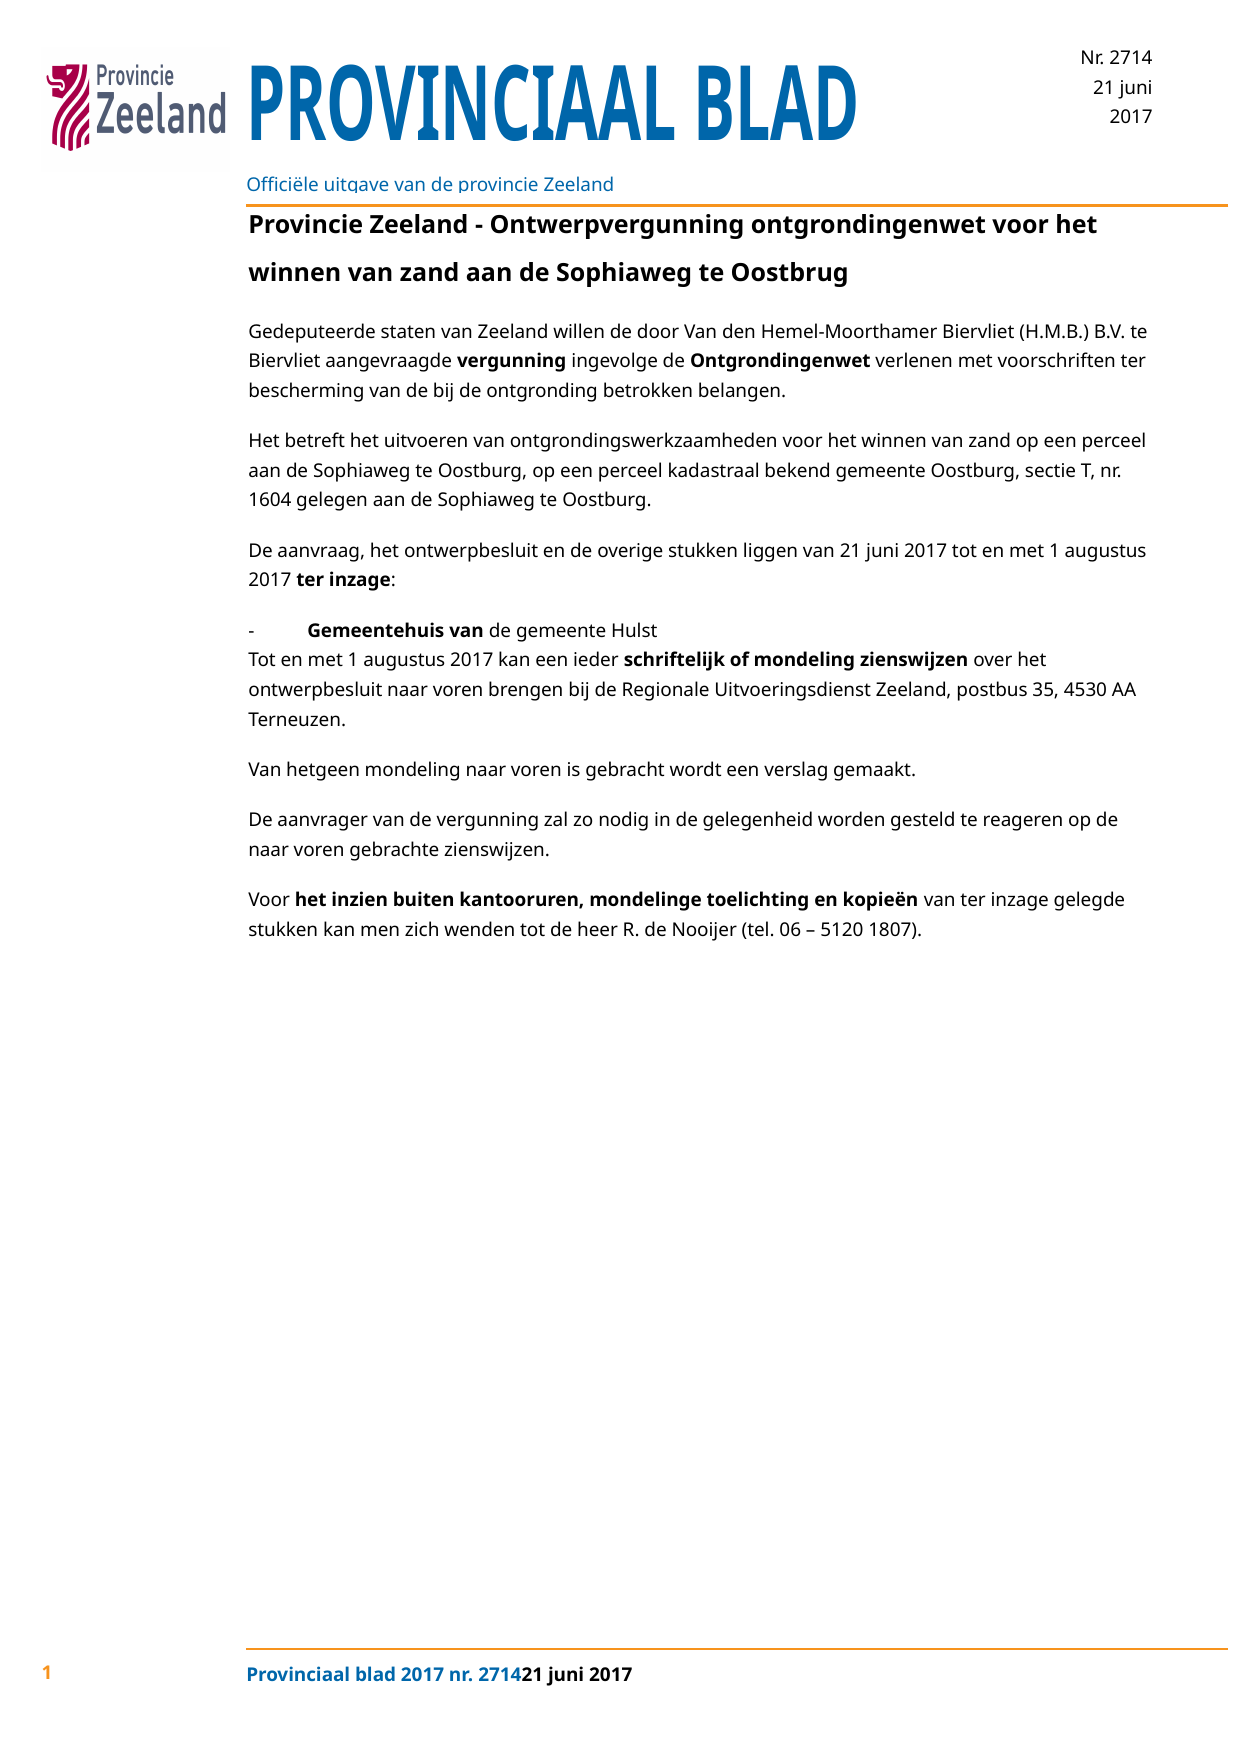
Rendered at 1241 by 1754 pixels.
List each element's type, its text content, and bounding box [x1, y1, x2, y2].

text Het betreft het uitvoeren van ontgrondingswerkzaamheden voor het winnen van zand op een perceel aan de Sophiaweg te Oostburg, op een perceel kadastraal bekend gemeente Oostburg, sectie T, nr. 1604 gelegen aan de Sophiaweg te Oostburg. [248, 427, 1152, 512]
list Gemeentehuis van de gemeente Hulst [248, 617, 1152, 643]
text De aanvrager van de vergunning zal zo nodig in de gelegenheid worden gesteld te reageren op de naar voren gebrachte zienswijzen. [248, 807, 1152, 862]
text Voor het inzien buiten kantooruren, mondelinge toelichting en kopieën van ter inzage gelegde stukken kan men zich wenden tot de heer R. de Nooijer (tel. 06 – 5120 1807). [248, 887, 1152, 942]
text Gedeputeerde staten van Zeeland willen de door Van den Hemel-Moorthamer Biervliet (H.M.B.) B.V. te Biervliet aangevraagde vergunning ingevolge de Ontgrondingenwet verlenen met voorschriften ter bescherming van de bij de ontgronding betrokken belangen. [248, 318, 1152, 403]
text Provincie Zeeland - Ontwerpvergunning ontgrondingenwet voor het winnen van zand aan de Sophiaweg te Oostbrug [248, 207, 1152, 288]
picture [41, 47, 231, 172]
text De aanvraag, het ontwerpbesluit en de overige stukken liggen van 21 juni 2017 tot en met 1 augustus 2017 ter inzage: [248, 537, 1152, 592]
text Van hetgeen mondeling naar voren is gebracht wordt een verslag gemaakt. [248, 756, 1152, 782]
text Tot en met 1 augustus 2017 kan een ieder schriftelijk of mondeling zienswijzen over het ontwerpbesluit naar voren brengen bij de Regionale Uitvoeringsdienst Zeeland, postbus 35, 4530 AA Terneuzen. [248, 647, 1152, 732]
